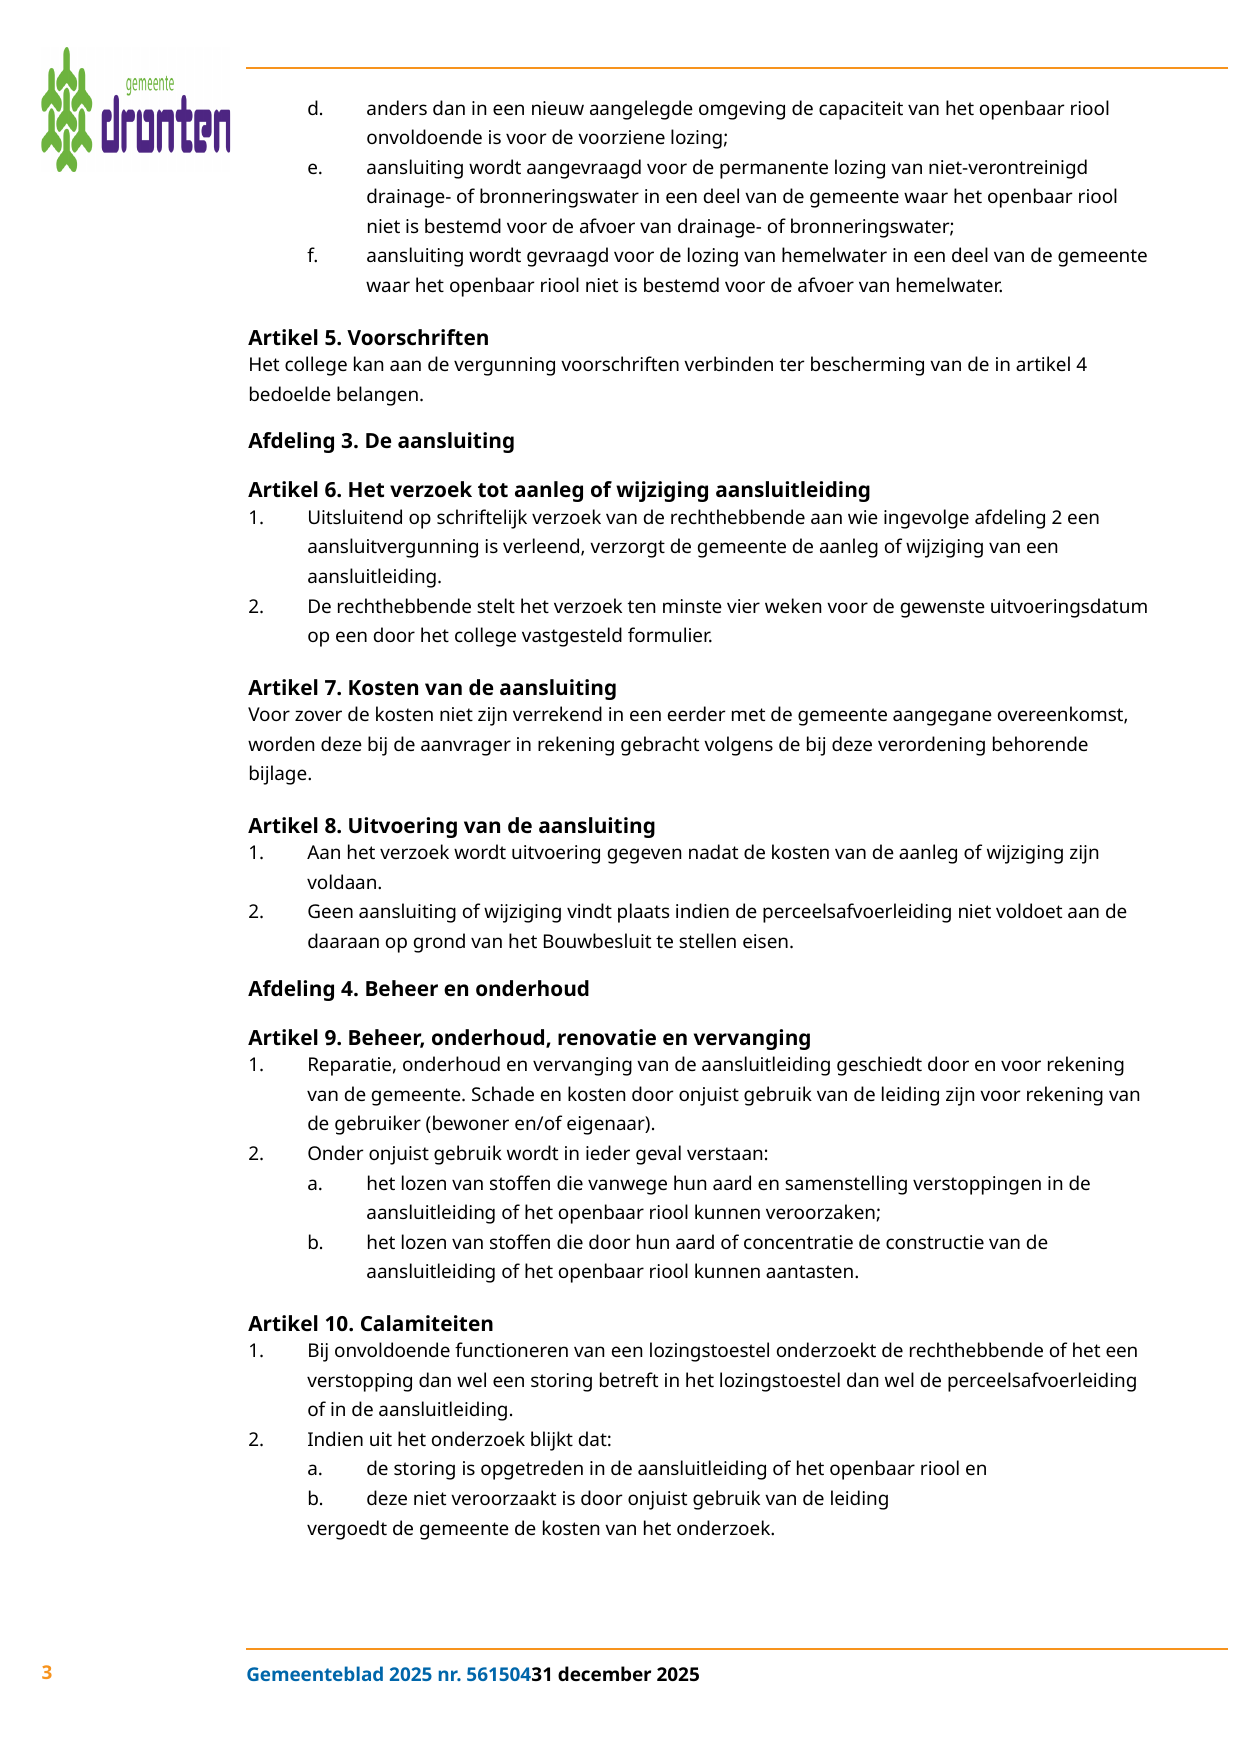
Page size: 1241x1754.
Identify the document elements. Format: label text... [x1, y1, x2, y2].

list aansluiting wordt gevraagd voor de lozing van hemelwater in een deel van de gemeente waar het openbaar riool niet is bestemd voor de afvoer van hemelwater. [307, 243, 1152, 298]
list Onder onjuist gebruik wordt in ieder geval verstaan: [248, 1140, 1152, 1166]
text Voor zover de kosten niet zijn verrekend in een eerder met de gemeente aangegane overeenkomst, worden deze bij de aanvrager in rekening gebracht volgens de bij deze verordening behorende bijlage. [248, 701, 1152, 786]
list het lozen van stoffen die vanwege hun aard en samenstelling verstoppingen in de aansluitleiding of het openbaar riool kunnen veroorzaken; [307, 1170, 1152, 1225]
text Het college kan aan de vergunning voorschriften verbinden ter bescherming van de in artikel 4 bedoelde belangen. [248, 351, 1152, 406]
list anders dan in een nieuw aangelegde omgeving de capaciteit van het openbaar riool onvoldoende is voor de voorziene lozing; [307, 95, 1152, 150]
text Artikel 9. Beheer, onderhoud, renovatie en vervanging [248, 1023, 1152, 1051]
list Indien uit het onderzoek blijkt dat: [248, 1426, 1152, 1452]
list Aan het verzoek wordt uitvoering gegeven nadat de kosten van de aanleg of wijziging zijn voldaan. [248, 839, 1152, 894]
picture [41, 47, 231, 172]
list De rechthebbende stelt het verzoek ten minste vier weken voor de gewenste uitvoeringsdatum op een door het college vastgesteld formulier. [248, 593, 1152, 648]
list de storing is opgetreden in de aansluitleiding of het openbaar riool en [307, 1456, 1152, 1481]
list Reparatie, onderhoud en vervanging van de aansluitleiding geschiedt door en voor rekening van de gemeente. Schade en kosten door onjuist gebruik van de leiding zijn voor rekening van de gebruiker (bewoner en/of eigenaar). [248, 1051, 1152, 1136]
text Artikel 10. Calamiteiten [248, 1309, 1152, 1337]
list aansluiting wordt aangevraagd voor de permanente lozing van niet-verontreinigd drainage- of bronneringswater in een deel van de gemeente waar het openbaar riool niet is bestemd voor de afvoer van drainage- of bronneringswater; [307, 154, 1152, 239]
list Bij onvoldoende functioneren van een lozingstoestel onderzoekt de rechthebbende of het een verstopping dan wel een storing betreft in het lozingstoestel dan wel de perceelsafvoerleiding of in de aansluitleiding. [248, 1337, 1152, 1422]
text Artikel 5. Voorschriften [248, 323, 1152, 351]
list deze niet veroorzaakt is door onjuist gebruik van de leiding [307, 1485, 1152, 1511]
text Afdeling 3. De aansluiting [248, 426, 1152, 455]
text Afdeling 4. Beheer en onderhoud [248, 974, 1152, 1002]
text Artikel 6. Het verzoek tot aanleg of wijziging aansluitleiding [248, 476, 1152, 504]
list vergoedt de gemeente de kosten van het onderzoek. [248, 1515, 1152, 1541]
list het lozen van stoffen die door hun aard of concentratie de constructie van de aansluitleiding of het openbaar riool kunnen aantasten. [307, 1229, 1152, 1284]
list Geen aansluiting of wijziging vindt plaats indien de perceelsafvoerleiding niet voldoet aan de daaraan op grond van het Bouwbesluit te stellen eisen. [248, 898, 1152, 954]
text Artikel 7. Kosten van de aansluiting [248, 673, 1152, 701]
list Uitsluitend op schriftelijk verzoek van de rechthebbende aan wie ingevolge afdeling 2 een aansluitvergunning is verleend, verzorgt de gemeente de aanleg of wijziging van een aansluitleiding. [248, 504, 1152, 589]
text Artikel 8. Uitvoering van de aansluiting [248, 811, 1152, 839]
